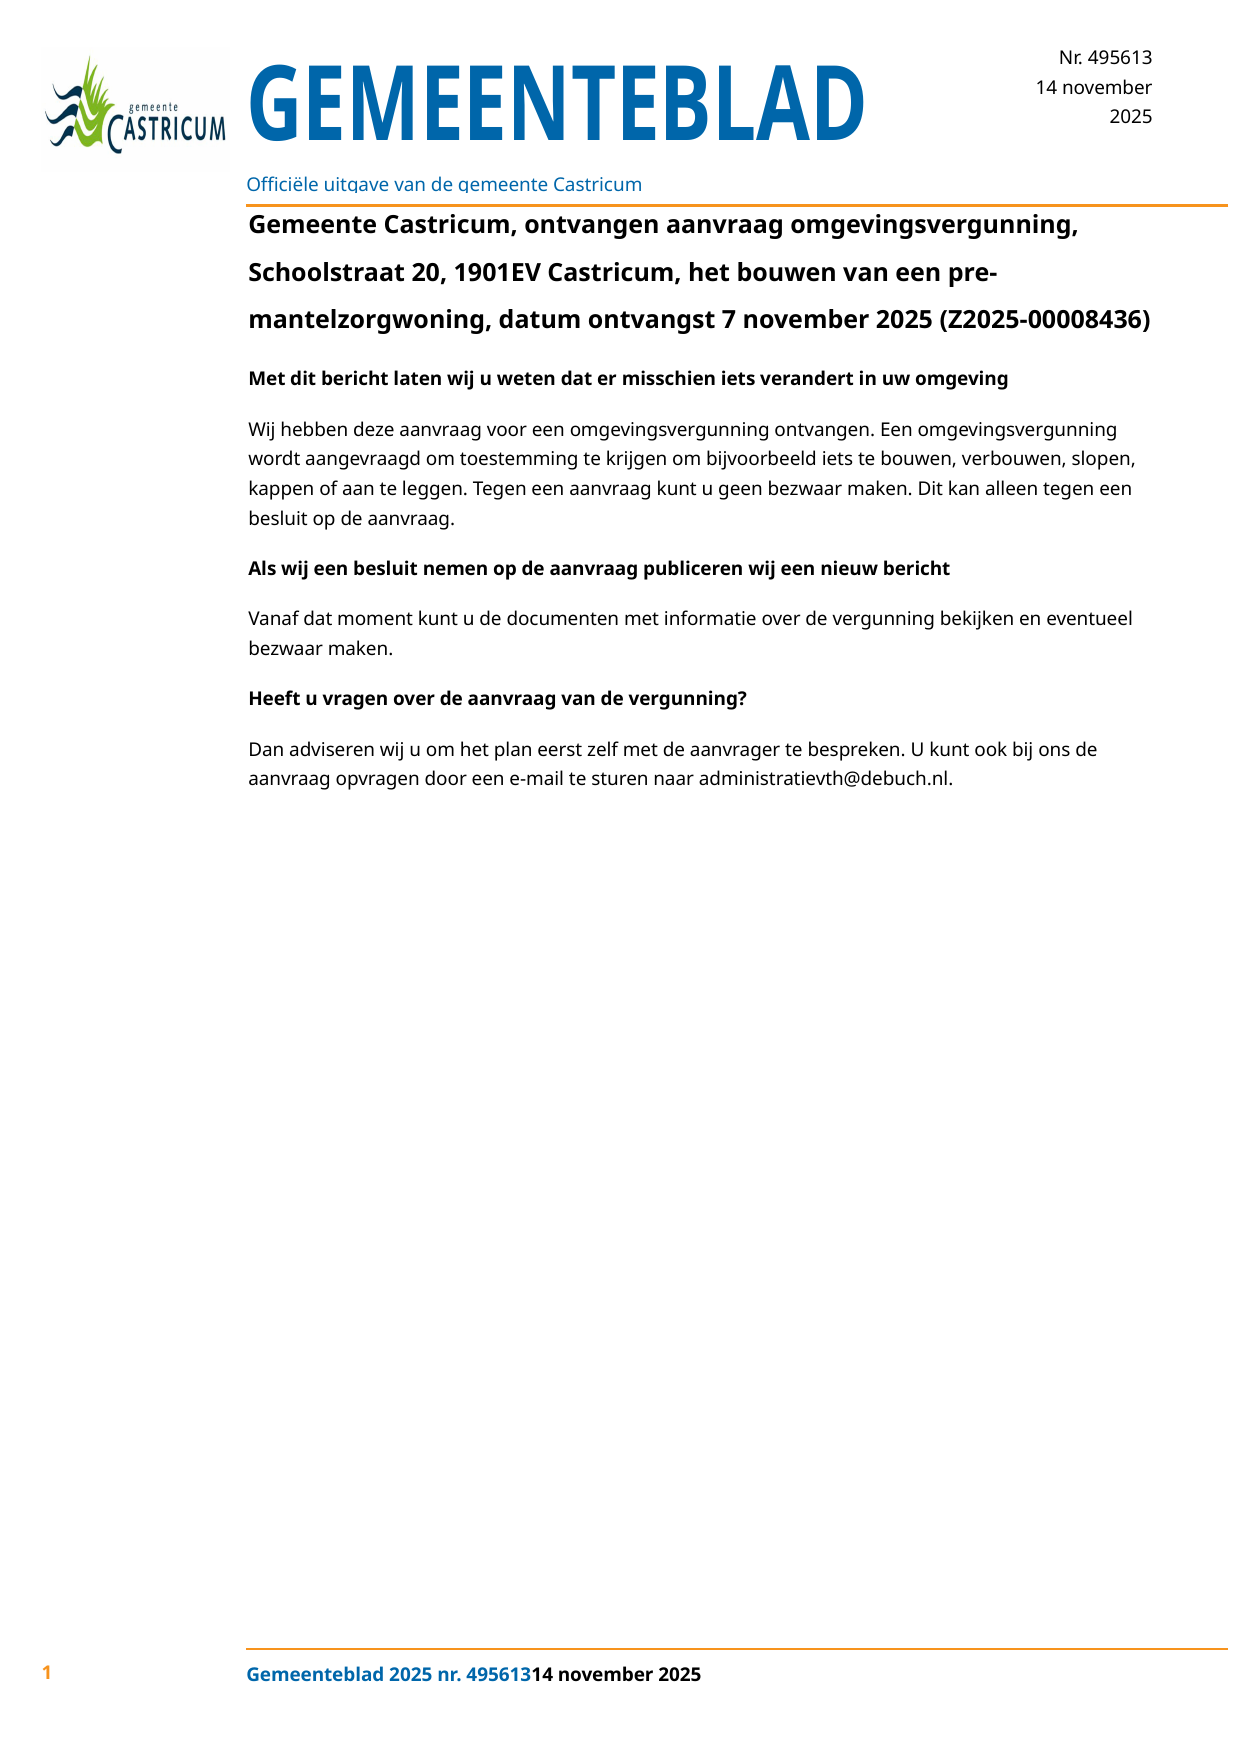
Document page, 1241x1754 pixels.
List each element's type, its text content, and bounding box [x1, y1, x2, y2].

text Heeft u vragen over de aanvraag van de vergunning? [248, 686, 1152, 711]
text Dan adviseren wij u om het plan eerst zelf met de aanvrager te bespreken. U kunt ook bij ons de aanvraag opvragen door een e-mail te sturen naar administratievth@debuch.nl. [248, 736, 1152, 791]
text Wij hebben deze aanvraag voor een omgevingsvergunning ontvangen. Een omgevingsvergunning wordt aangevraagd om toestemming te krijgen om bijvoorbeeld iets te bouwen, verbouwen, slopen, kappen of aan te leggen. Tegen een aanvraag kunt u geen bezwaar maken. Dit kan alleen tegen een besluit op de aanvraag. [248, 416, 1152, 530]
text Vanaf dat moment kunt u de documenten met informatie over de vergunning bekijken en eventueel bezwaar maken. [248, 606, 1152, 661]
picture [41, 47, 231, 172]
text Gemeente Castricum, ontvangen aanvraag omgevingsvergunning, Schoolstraat 20, 1901EV Castricum, het bouwen van een pre-mantelzorgwoning, datum ontvangst 7 november 2025 (Z2025-00008436) [248, 207, 1152, 336]
text Met dit bericht laten wij u weten dat er misschien iets verandert in uw omgeving [248, 366, 1152, 391]
text Als wij een besluit nemen op de aanvraag publiceren wij een nieuw bericht [248, 555, 1152, 581]
